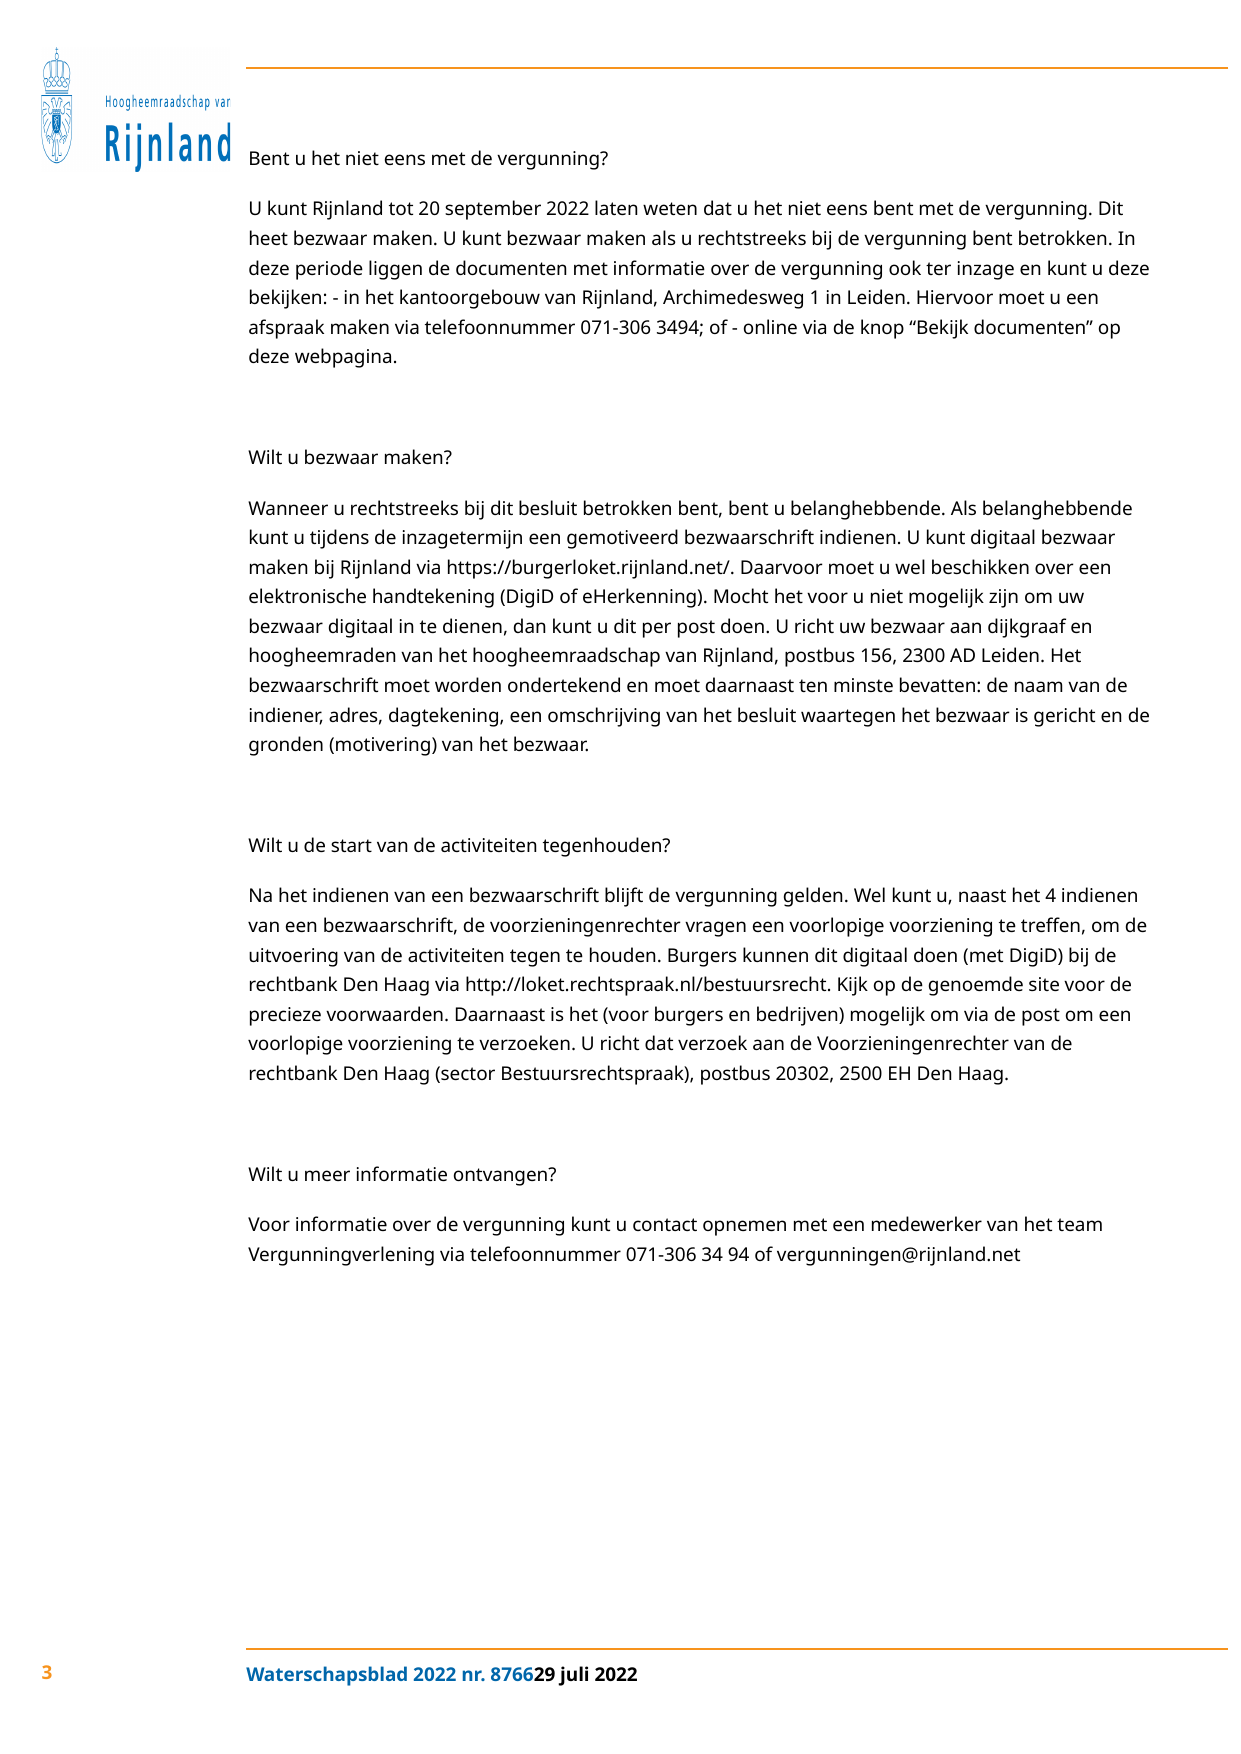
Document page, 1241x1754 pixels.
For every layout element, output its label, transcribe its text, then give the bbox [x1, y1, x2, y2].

text Voor informatie over de vergunning kunt u contact opnemen met een medewerker van het team Vergunningverlening via telefoonnummer 071-306 34 94 of vergunningen@rijnland.net [248, 1211, 1152, 1267]
text Wanneer u rechtstreeks bij dit besluit betrokken bent, bent u belanghebbende. Als belanghebbende kunt u tijdens de inzagetermijn een gemotiveerd bezwaarschrift indienen. U kunt digitaal bezwaar maken bij Rijnland via https://burgerloket.rijnland.net/. Daarvoor moet u wel beschikken over een elektronische handtekening (DigiD of eHerkenning). Mocht het voor u niet mogelijk zijn om uw bezwaar digitaal in te dienen, dan kunt u dit per post doen. U richt uw bezwaar aan dijkgraaf en hoogheemraden van het hoogheemraadschap van Rijnland, postbus 156, 2300 AD Leiden. Het bezwaarschrift moet worden ondertekend en moet daarnaast ten minste bevatten: de naam van de indiener, adres, dagtekening, een omschrijving van het besluit waartegen het bezwaar is gericht en de gronden (motivering) van het bezwaar. [248, 495, 1152, 757]
text Wilt u meer informatie ontvangen? [248, 1161, 1152, 1187]
text Bent u het niet eens met de vergunning? [248, 145, 1152, 171]
text U kunt Rijnland tot 20 september 2022 laten weten dat u het niet eens bent met de vergunning. Dit heet bezwaar maken. U kunt bezwaar maken als u rechtstreeks bij de vergunning bent betrokken. In deze periode liggen de documenten met informatie over de vergunning ook ter inzage en kunt u deze bekijken: - in het kantoorgebouw van Rijnland, Archimedesweg 1 in Leiden. Hiervoor moet u een afspraak maken via telefoonnummer 071-306 3494; of - online via de knop “Bekijk documenten” op deze webpagina. [248, 196, 1152, 369]
picture [41, 47, 231, 172]
text Wilt u de start van de activiteiten tegenhouden? [248, 832, 1152, 858]
text Na het indienen van een bezwaarschrift blijft de vergunning gelden. Wel kunt u, naast het 4 indienen van een bezwaarschrift, de voorzieningenrechter vragen een voorlopige voorziening te treffen, om de uitvoering van de activiteiten tegen te houden. Burgers kunnen dit digitaal doen (met DigiD) bij de rechtbank Den Haag via http://loket.rechtspraak.nl/bestuursrecht. Kijk op de genoemde site voor de precieze voorwaarden. Daarnaast is het (voor burgers en bedrijven) mogelijk om via de post om een voorlopige voorziening te verzoeken. U richt dat verzoek aan de Voorzieningenrechter van de rechtbank Den Haag (sector Bestuursrechtspraak), postbus 20302, 2500 EH Den Haag. [248, 883, 1152, 1086]
text Wilt u bezwaar maken? [248, 444, 1152, 470]
